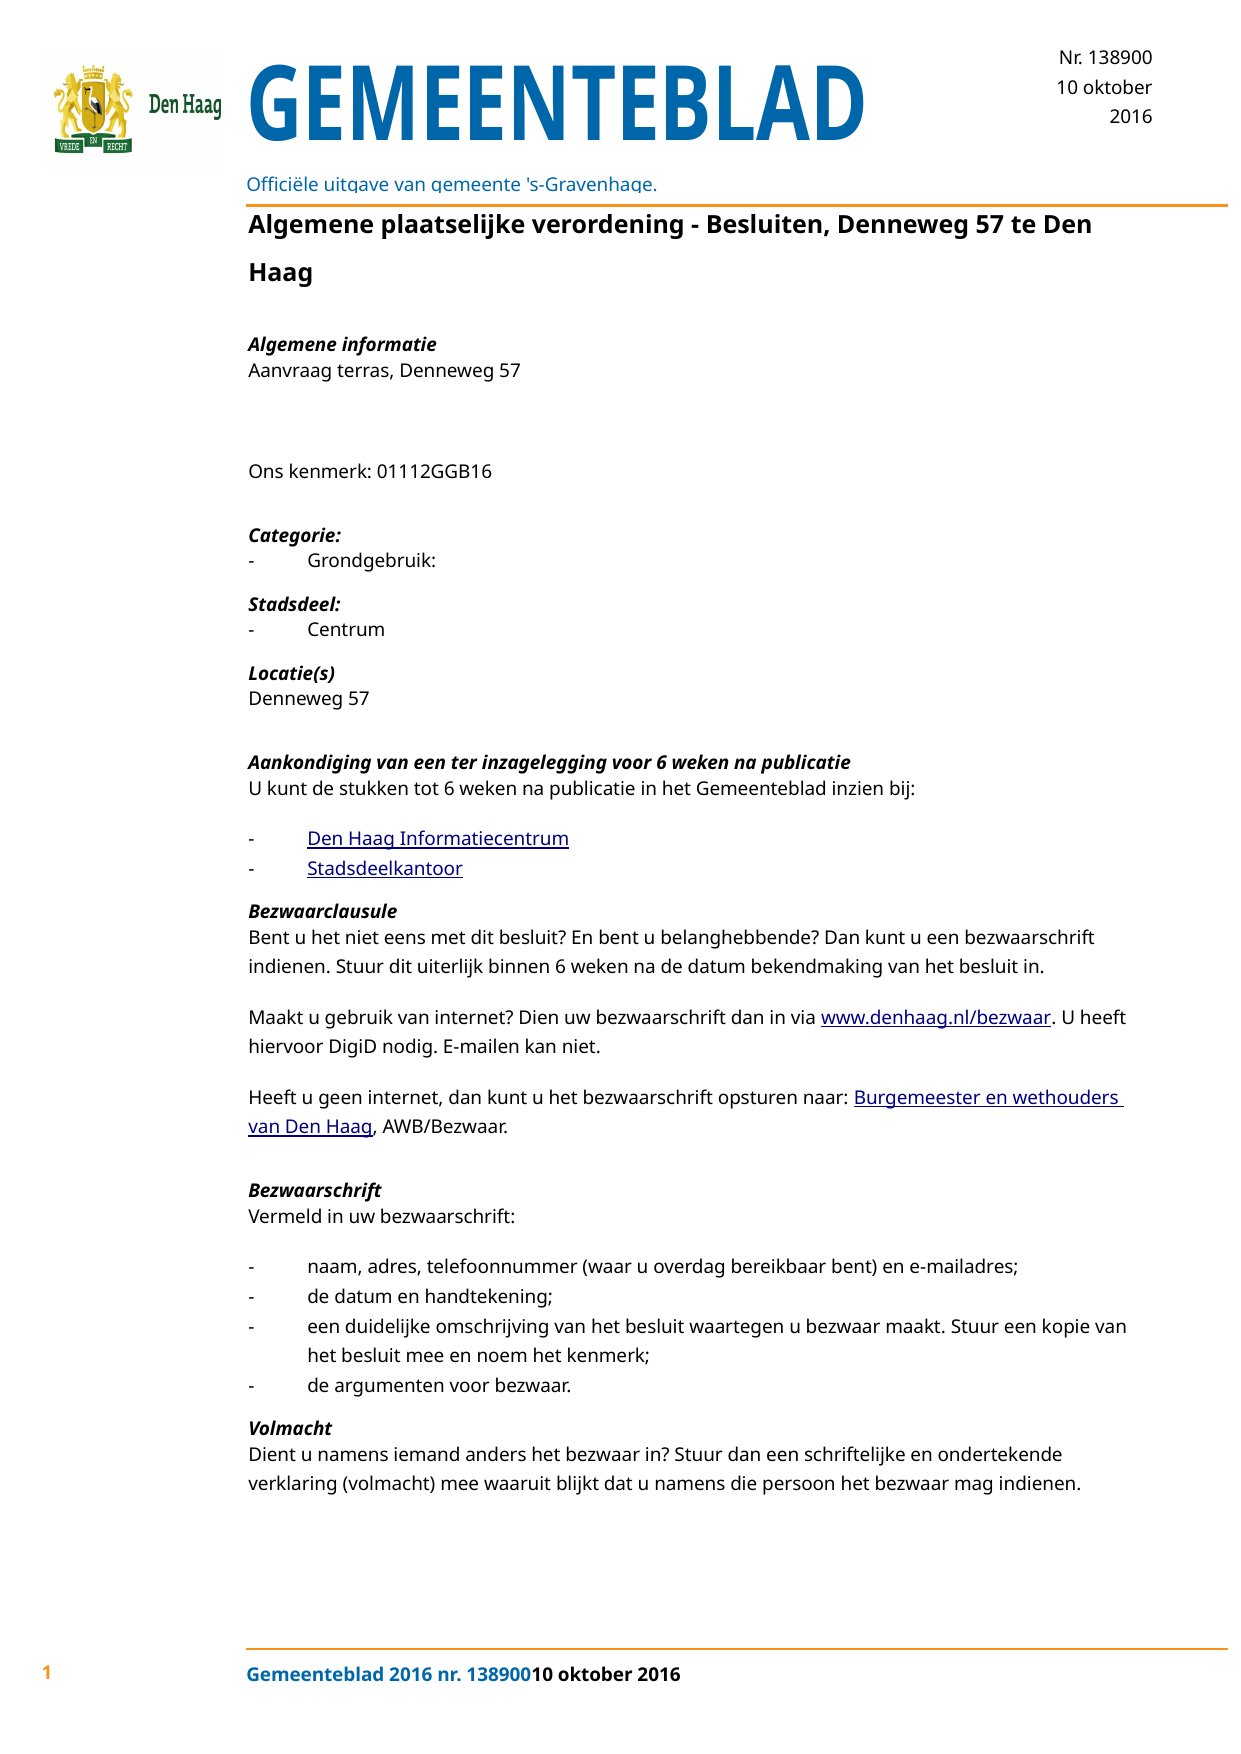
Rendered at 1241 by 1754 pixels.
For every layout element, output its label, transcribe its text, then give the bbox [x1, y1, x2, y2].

list naam, adres, telefoonnummer (waar u overdag bereikbaar bent) en e-mailadres; [248, 1254, 1152, 1279]
list Centrum [248, 617, 1152, 642]
text U kunt de stukken tot 6 weken na publicatie in het Gemeenteblad inzien bij: [248, 775, 1152, 801]
text Categorie: [248, 522, 1152, 548]
text Ons kenmerk: 01112GGB16 [248, 458, 1152, 484]
text Maakt u gebruik van internet? Dien uw bezwaarschrift dan in via www.denhaag.nl/bezwaar. U heeft hiervoor DigiD nodig. E-mailen kan niet. [248, 1004, 1152, 1059]
text Heeft u geen internet, dan kunt u het bezwaarschrift opsturen naar: Burgemeester en wethouders van Den Haag, AWB/Bezwaar. [248, 1084, 1152, 1139]
text Volmacht [248, 1415, 1152, 1441]
text Bent u het niet eens met dit besluit? En bent u belanghebbende? Dan kunt u een bezwaarschrift indienen. Stuur dit uiterlijk binnen 6 weken na de datum bekendmaking van het besluit in. [248, 924, 1152, 979]
list Stadsdeelkantoor [248, 855, 1152, 881]
list Den Haag Informatiecentrum [248, 826, 1152, 851]
list de datum en handtekening; [248, 1283, 1152, 1309]
text Aanvraag terras, Denneweg 57 [248, 357, 1152, 383]
text Denneweg 57 [248, 685, 1152, 711]
text Bezwaarschrift [248, 1177, 1152, 1203]
text Algemene informatie [248, 331, 1152, 357]
picture [41, 47, 231, 172]
text Locatie(s) [248, 660, 1152, 685]
list Grondgebruik: [248, 548, 1152, 573]
text Dient u namens iemand anders het bezwaar in? Stuur dan een schriftelijke en ondertekende verklaring (volmacht) mee waaruit blijkt dat u namens die persoon het bezwaar mag indienen. [248, 1441, 1152, 1496]
text Vermeld in uw bezwaarschrift: [248, 1203, 1152, 1229]
text Algemene plaatselijke verordening - Besluiten, Denneweg 57 te Den Haag [248, 207, 1152, 288]
text Stadsdeel: [248, 591, 1152, 617]
text Bezwaarclausule [248, 898, 1152, 924]
list een duidelijke omschrijving van het besluit waartegen u bezwaar maakt. Stuur een kopie van het besluit mee en noem het kenmerk; [248, 1313, 1152, 1368]
text Aankondiging van een ter inzagelegging voor 6 weken na publicatie [248, 749, 1152, 775]
list de argumenten voor bezwaar. [248, 1372, 1152, 1398]
